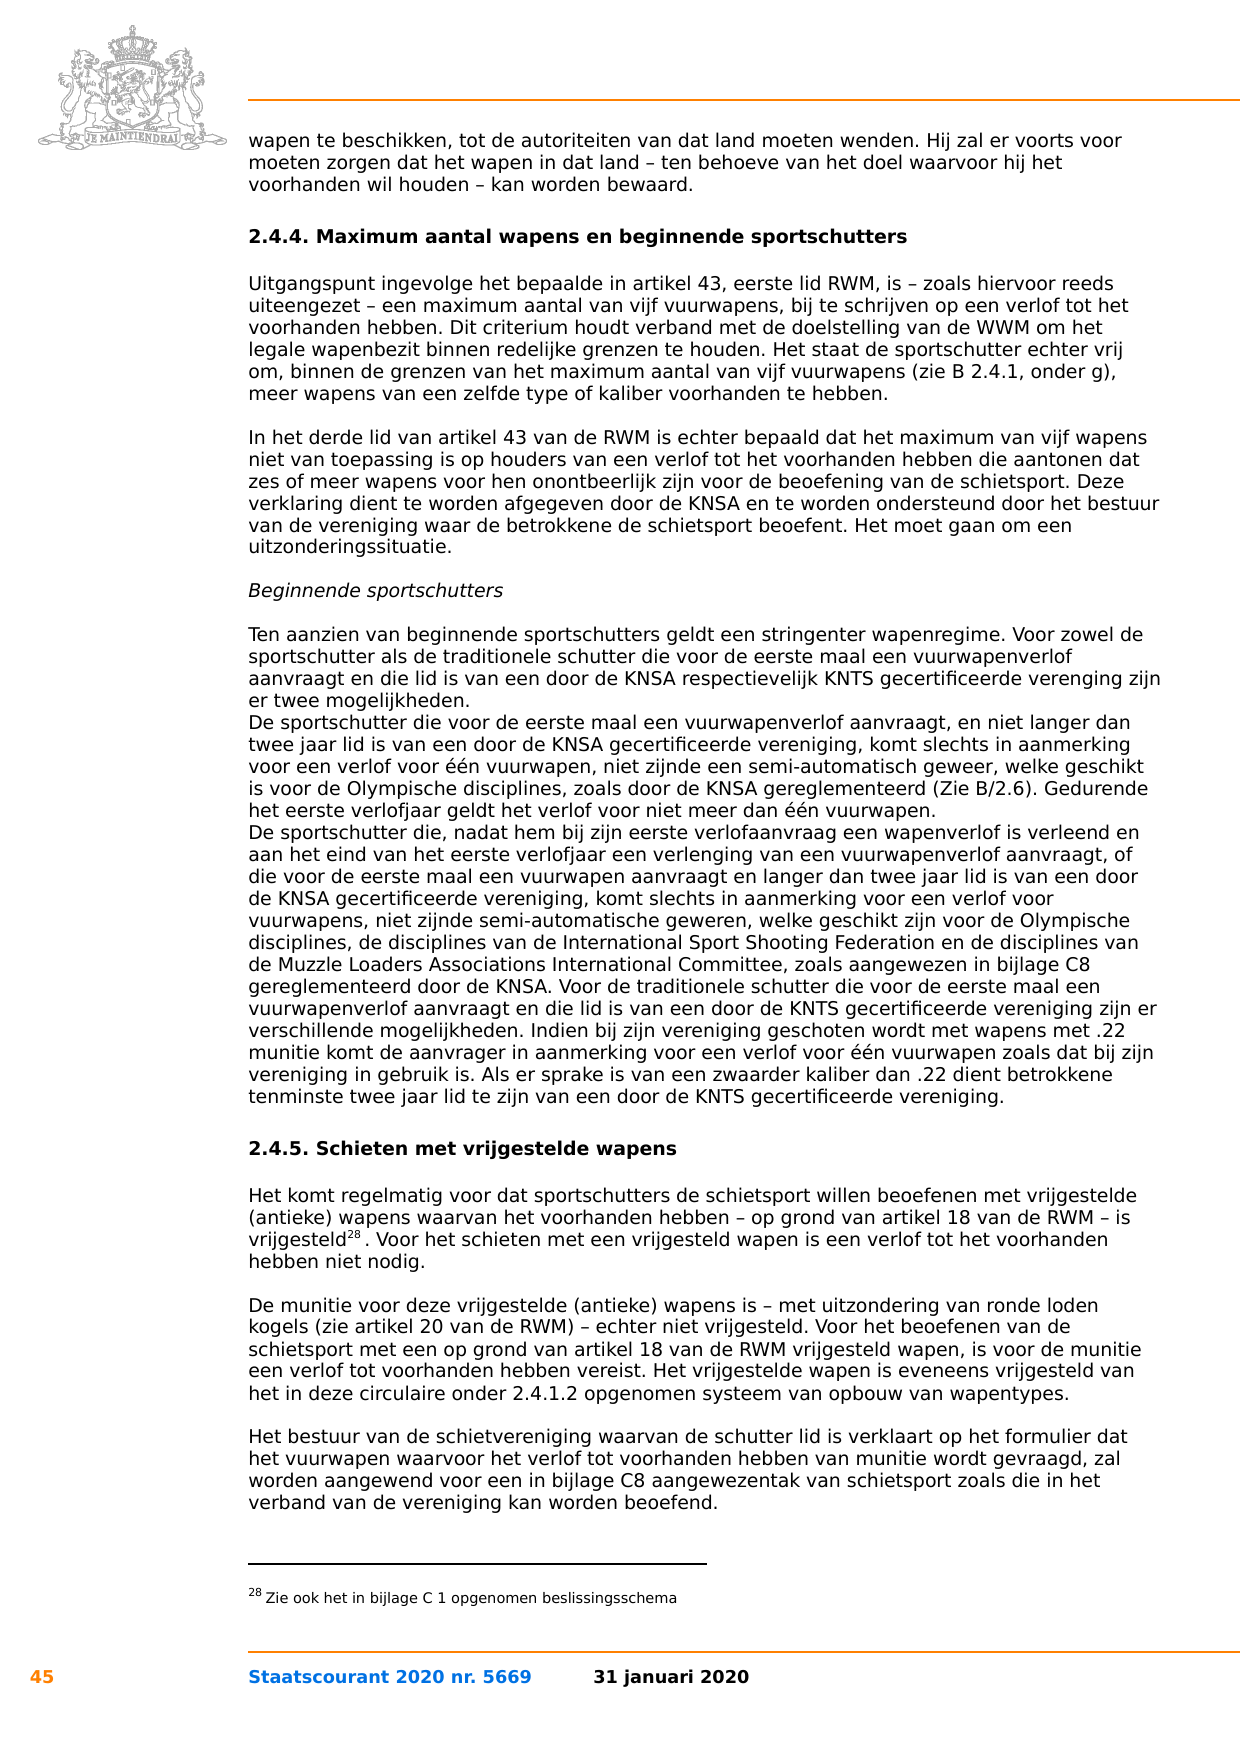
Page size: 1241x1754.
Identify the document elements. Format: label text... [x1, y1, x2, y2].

text Ten aanzien van beginnende sportschutters geldt een stringenter wapenregime. Voor zowel de sportschutter als de traditionele schutter die voor de eerste maal een vuurwapenverlof aanvraagt en die lid is van een door de KNSA respectievelijk KNTS gecertificeerde verenging zijn er twee mogelijkheden. [248, 624, 1163, 712]
text De munitie voor deze vrijgestelde (antieke) wapens is – met uitzondering van ronde loden kogels (zie artikel 20 van de RWM) – echter niet vrijgesteld. Voor het beoefenen van de schietsport met een op grond van artikel 18 van de RWM vrijgesteld wapen, is voor de munitie een verlof tot voorhanden hebben vereist. Het vrijgestelde wapen is eveneens vrijgesteld van het in deze circulaire onder 2.4.1.2 opgenomen systeem van opbouw van wapentypes. [248, 1294, 1163, 1404]
text In het derde lid van artikel 43 van de RWM is echter bepaald dat het maximum van vijf wapens niet van toepassing is op houders van een verlof tot het voorhanden hebben die aantonen dat zes of meer wapens voor hen onontbeerlijk zijn voor de beoefening van de schietsport. Deze verklaring dient te worden afgegeven door de KNSA en te worden ondersteund door het bestuur van de vereniging waar de betrokkene de schietsport beoefent. Het moet gaan om een uitzonderingssituatie. [248, 427, 1163, 558]
text Het komt regelmatig voor dat sportschutters de schietsport willen beoefenen met vrijgestelde (antieke) wapens waarvan het voorhanden hebben – op grond van artikel 18 van de RWM – is vrijgesteld. Voor het schieten met een vrijgesteld wapen is een verlof tot het voorhanden hebben niet nodig. [248, 1185, 1163, 1273]
picture [38, 25, 227, 150]
text Het bestuur van de schietvereniging waarvan de schutter lid is verklaart op het formulier dat het vuurwapen waarvoor het verlof tot voorhanden hebben van munitie wordt gevraagd, zal worden aangewend voor een in bijlage C8 aangewezentak van schietsport zoals die in het verband van de vereniging kan worden beoefend. [248, 1426, 1163, 1514]
text Zie ook het in bijlage C 1 opgenomen beslissingsschema [248, 1586, 1163, 1608]
subtitle 2.4.5. Schieten met vrijgestelde wapens [248, 1138, 1163, 1160]
text De sportschutter die, nadat hem bij zijn eerste verlofaanvraag een wapenverlof is verleend en aan het eind van het eerste verlofjaar een verlenging van een vuurwapenverlof aanvraagt, of die voor de eerste maal een vuurwapen aanvraagt en langer dan twee jaar lid is van een door de KNSA gecertificeerde vereniging, komt slechts in aanmerking voor een verlof voor vuurwapens, niet zijnde semi-automatische geweren, welke geschikt zijn voor de Olympische disciplines, de disciplines van de International Sport Shooting Federation en de disciplines van de Muzzle Loaders Associations International Committee, zoals aangewezen in bijlage C8 gereglementeerd door de KNSA. Voor de traditionele schutter die voor de eerste maal een vuurwapenverlof aanvraagt en die lid is van een door de KNTS gecertificeerde vereniging zijn er verschillende mogelijkheden. Indien bij zijn vereniging geschoten wordt met wapens met .22 munitie komt de aanvrager in aanmerking voor een verlof voor één vuurwapen zoals dat bij zijn vereniging in gebruik is. Als er sprake is van een zwaarder kaliber dan .22 dient betrokkene tenminste twee jaar lid te zijn van een door de KNTS gecertificeerde vereniging. [248, 822, 1163, 1108]
subtitle Beginnende sportschutters [248, 580, 1163, 602]
text De sportschutter die voor de eerste maal een vuurwapenverlof aanvraagt, en niet langer dan twee jaar lid is van een door de KNSA gecertificeerde vereniging, komt slechts in aanmerking voor een verlof voor één vuurwapen, niet zijnde een semi-automatisch geweer, welke geschikt is voor de Olympische disciplines, zoals door de KNSA gereglementeerd (Zie B/2.6). Gedurende het eerste verlofjaar geldt het verlof voor niet meer dan één vuurwapen. [248, 712, 1163, 822]
text wapen te beschikken, tot de autoriteiten van dat land moeten wenden. Hij zal er voorts voor moeten zorgen dat het wapen in dat land – ten behoeve van het doel waarvoor hij het voorhanden wil houden – kan worden bewaard. [248, 130, 1163, 196]
text Uitgangspunt ingevolge het bepaalde in artikel 43, eerste lid RWM, is – zoals hiervoor reeds uiteengezet – een maximum aantal van vijf vuurwapens, bij te schrijven op een verlof tot het voorhanden hebben. Dit criterium houdt verband met de doelstelling van de WWM om het legale wapenbezit binnen redelijke grenzen te houden. Het staat de sportschutter echter vrij om, binnen de grenzen van het maximum aantal van vijf vuurwapens (zie B 2.4.1, onder g), meer wapens van een zelfde type of kaliber voorhanden te hebben. [248, 273, 1163, 405]
subtitle 2.4.4. Maximum aantal wapens en beginnende sportschutters [248, 226, 1163, 248]
